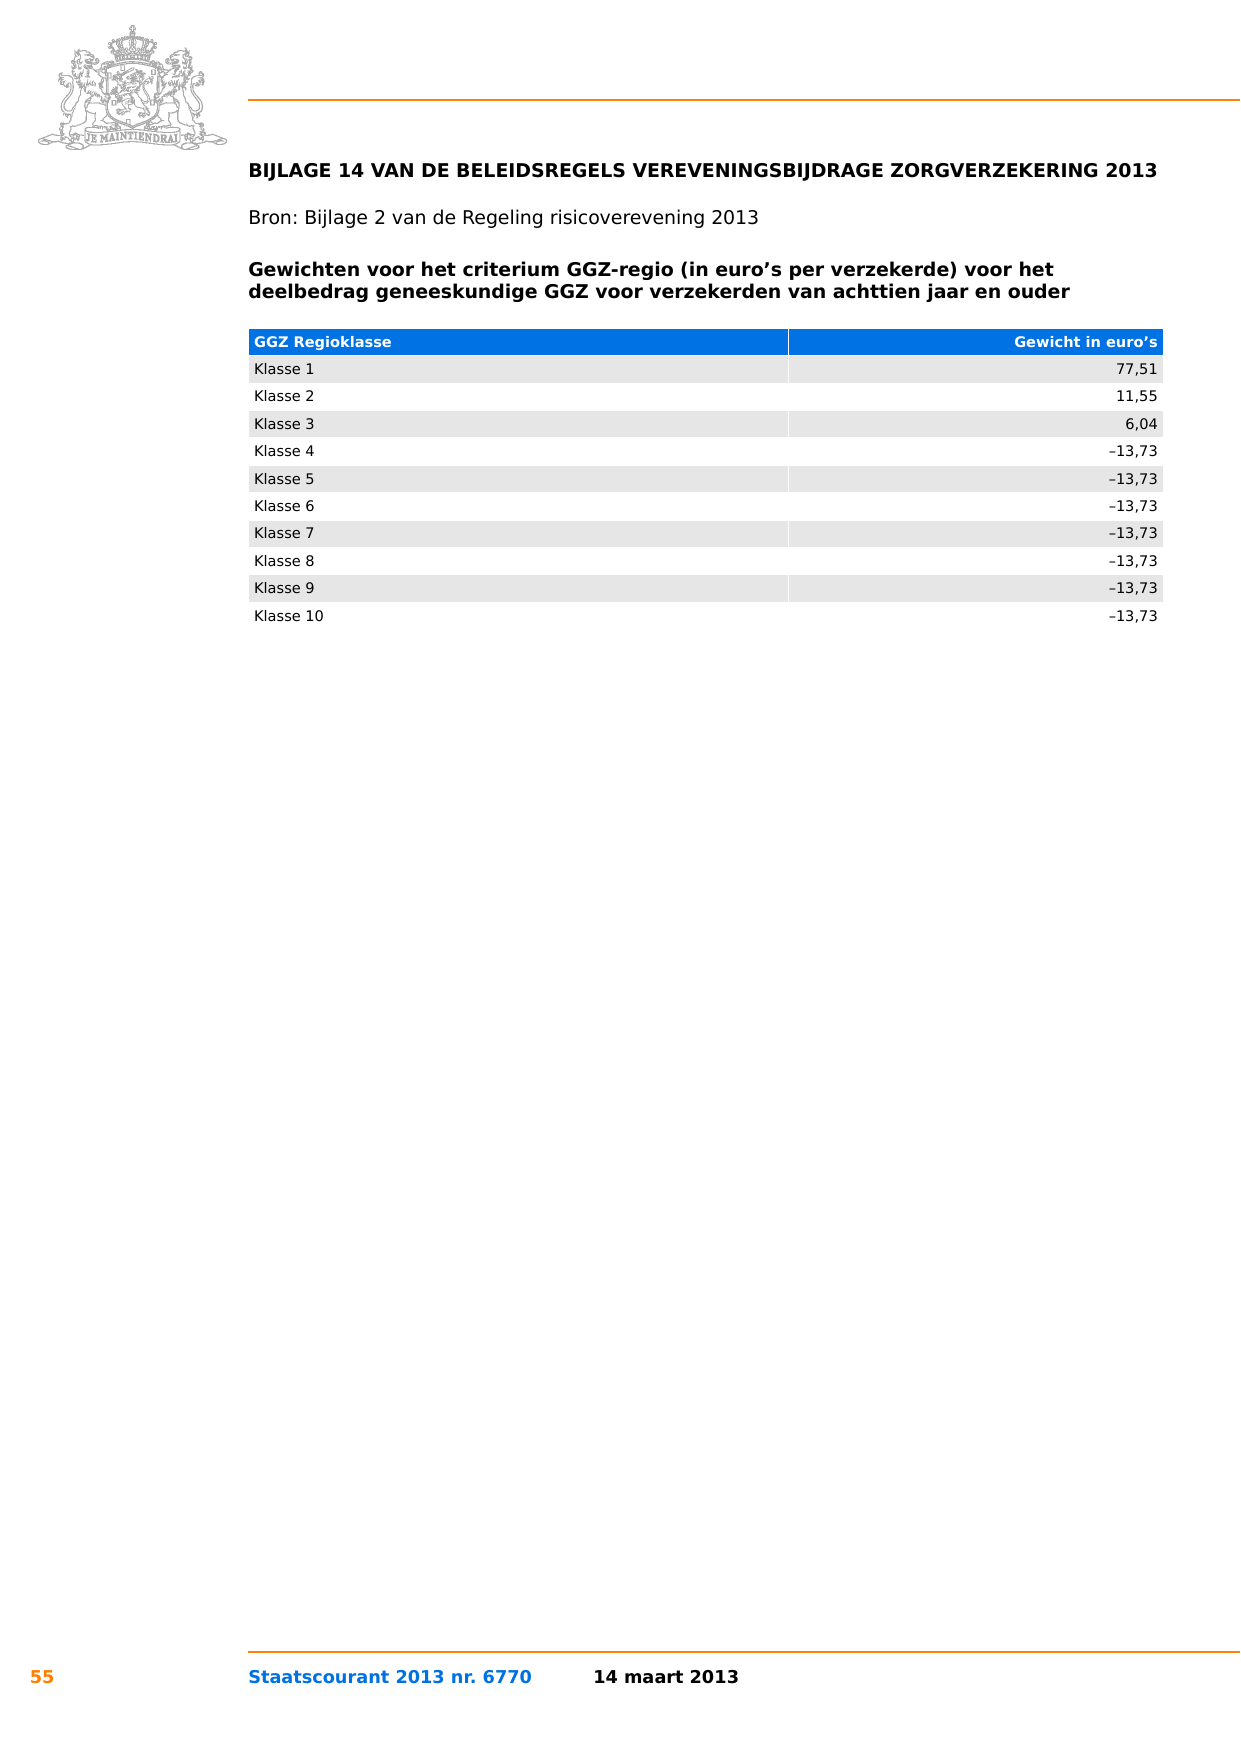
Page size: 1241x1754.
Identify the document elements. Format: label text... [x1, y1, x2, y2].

table_cell 77,51 [789, 356, 1163, 383]
table_cell –13,73 [789, 603, 1163, 629]
picture [38, 25, 227, 150]
table_cell Klasse 3 [249, 411, 788, 437]
table_cell –13,73 [789, 521, 1163, 547]
table_cell 6,04 [789, 411, 1163, 437]
table_cell 11,55 [789, 384, 1163, 410]
table_cell Klasse 2 [249, 384, 788, 410]
table_cell Klasse 5 [249, 466, 788, 492]
subtitle BIJLAGE 14 VAN DE BELEIDSREGELS VEREVENINGSBIJDRAGE ZORGVERZEKERING 2013 [248, 160, 1163, 182]
table_header Gewicht in euro’s [789, 329, 1163, 355]
table_cell Klasse 6 [249, 493, 788, 519]
table_header GGZ Regioklasse [249, 329, 788, 355]
text Bron: Bijlage 2 van de Regeling risicoverevening 2013 [248, 207, 1163, 229]
table_cell –13,73 [789, 548, 1163, 574]
table_cell –13,73 [789, 466, 1163, 492]
table_cell Klasse 7 [249, 521, 788, 547]
table_cell –13,73 [789, 575, 1163, 602]
table_cell Klasse 4 [249, 439, 788, 465]
table_cell Klasse 8 [249, 548, 788, 574]
table_cell Klasse 10 [249, 603, 788, 629]
subtitle Gewichten voor het criterium GGZ-regio (in euro’s per verzekerde) voor het deelbedrag geneeskundige GGZ voor verzekerden van achttien jaar en ouder [248, 259, 1163, 303]
table_cell –13,73 [789, 493, 1163, 519]
table_cell Klasse 9 [249, 575, 788, 602]
table_cell –13,73 [789, 439, 1163, 465]
table_cell Klasse 1 [249, 356, 788, 383]
